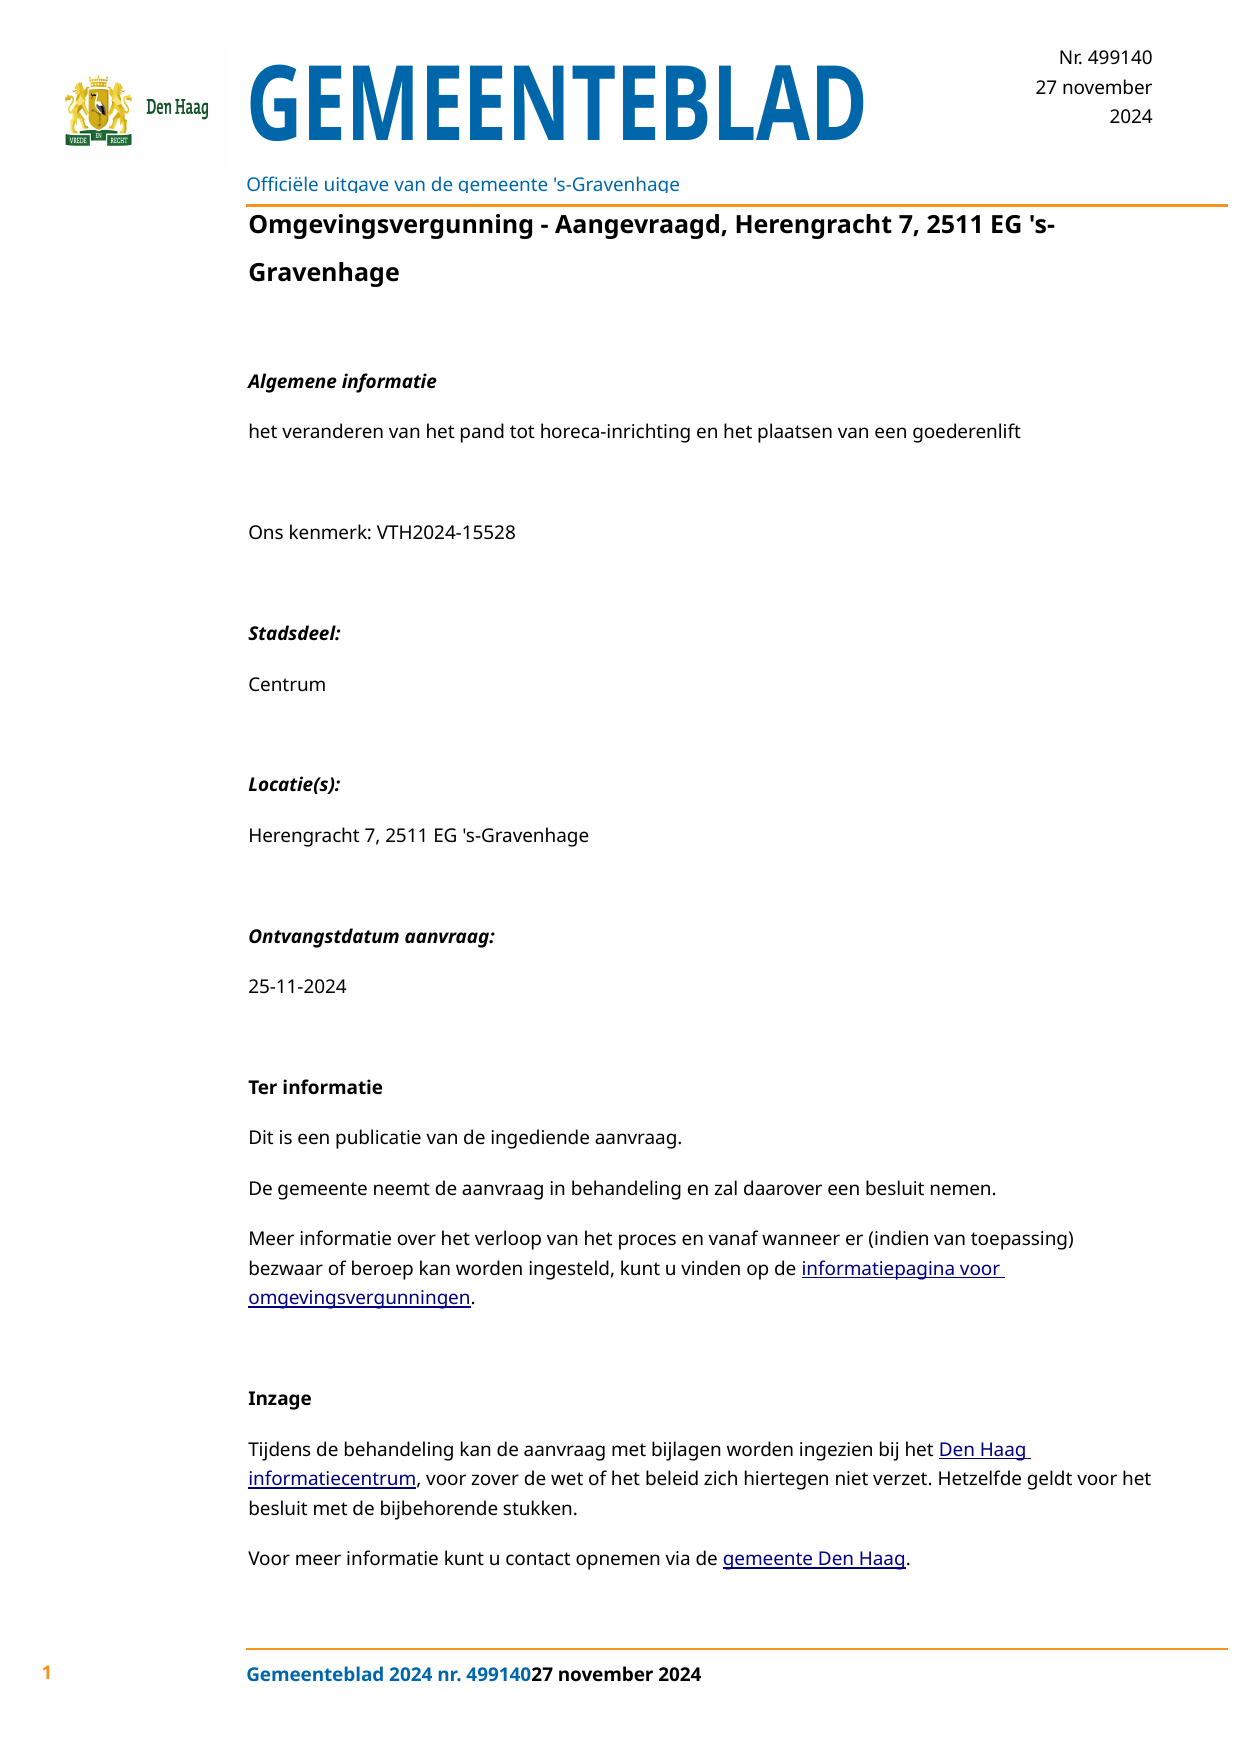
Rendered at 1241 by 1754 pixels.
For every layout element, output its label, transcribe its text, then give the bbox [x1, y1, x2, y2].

text Locatie(s): [248, 772, 1152, 797]
text Dit is een publicatie van de ingediende aanvraag. [248, 1124, 1152, 1150]
text De gemeente neemt de aanvraag in behandeling en zal daarover een besluit nemen. [248, 1175, 1152, 1201]
text Herengracht 7, 2511 EG 's-Gravenhage [248, 822, 1152, 848]
text Stadsdeel: [248, 620, 1152, 646]
picture [41, 47, 231, 172]
text 25-11-2024 [248, 973, 1152, 999]
text het veranderen van het pand tot horeca-inrichting en het plaatsen van een goederenlift [248, 419, 1152, 444]
text Meer informatie over het verloop van het proces en vanaf wanneer er (indien van toepassing) bezwaar of beroep kan worden ingesteld, kunt u vinden op de informatiepagina voor omgevingsvergunningen. [248, 1225, 1152, 1310]
text Centrum [248, 671, 1152, 697]
text Voor meer informatie kunt u contact opnemen via de gemeente Den Haag. [248, 1545, 1152, 1571]
text Ontvangstdatum aanvraag: [248, 923, 1152, 949]
text Omgevingsvergunning - Aangevraagd, Herengracht 7, 2511 EG 's-Gravenhage [248, 207, 1152, 288]
text Tijdens de behandeling kan de aanvraag met bijlagen worden ingezien bij het Den Haag informatiecentrum, voor zover de wet of het beleid zich hiertegen niet verzet. Hetzelfde geldt voor het besluit met de bijbehorende stukken. [248, 1436, 1152, 1521]
text Ons kenmerk: VTH2024-15528 [248, 519, 1152, 545]
text Algemene informatie [248, 368, 1152, 394]
text Inzage [248, 1385, 1152, 1411]
text Ter informatie [248, 1074, 1152, 1100]
